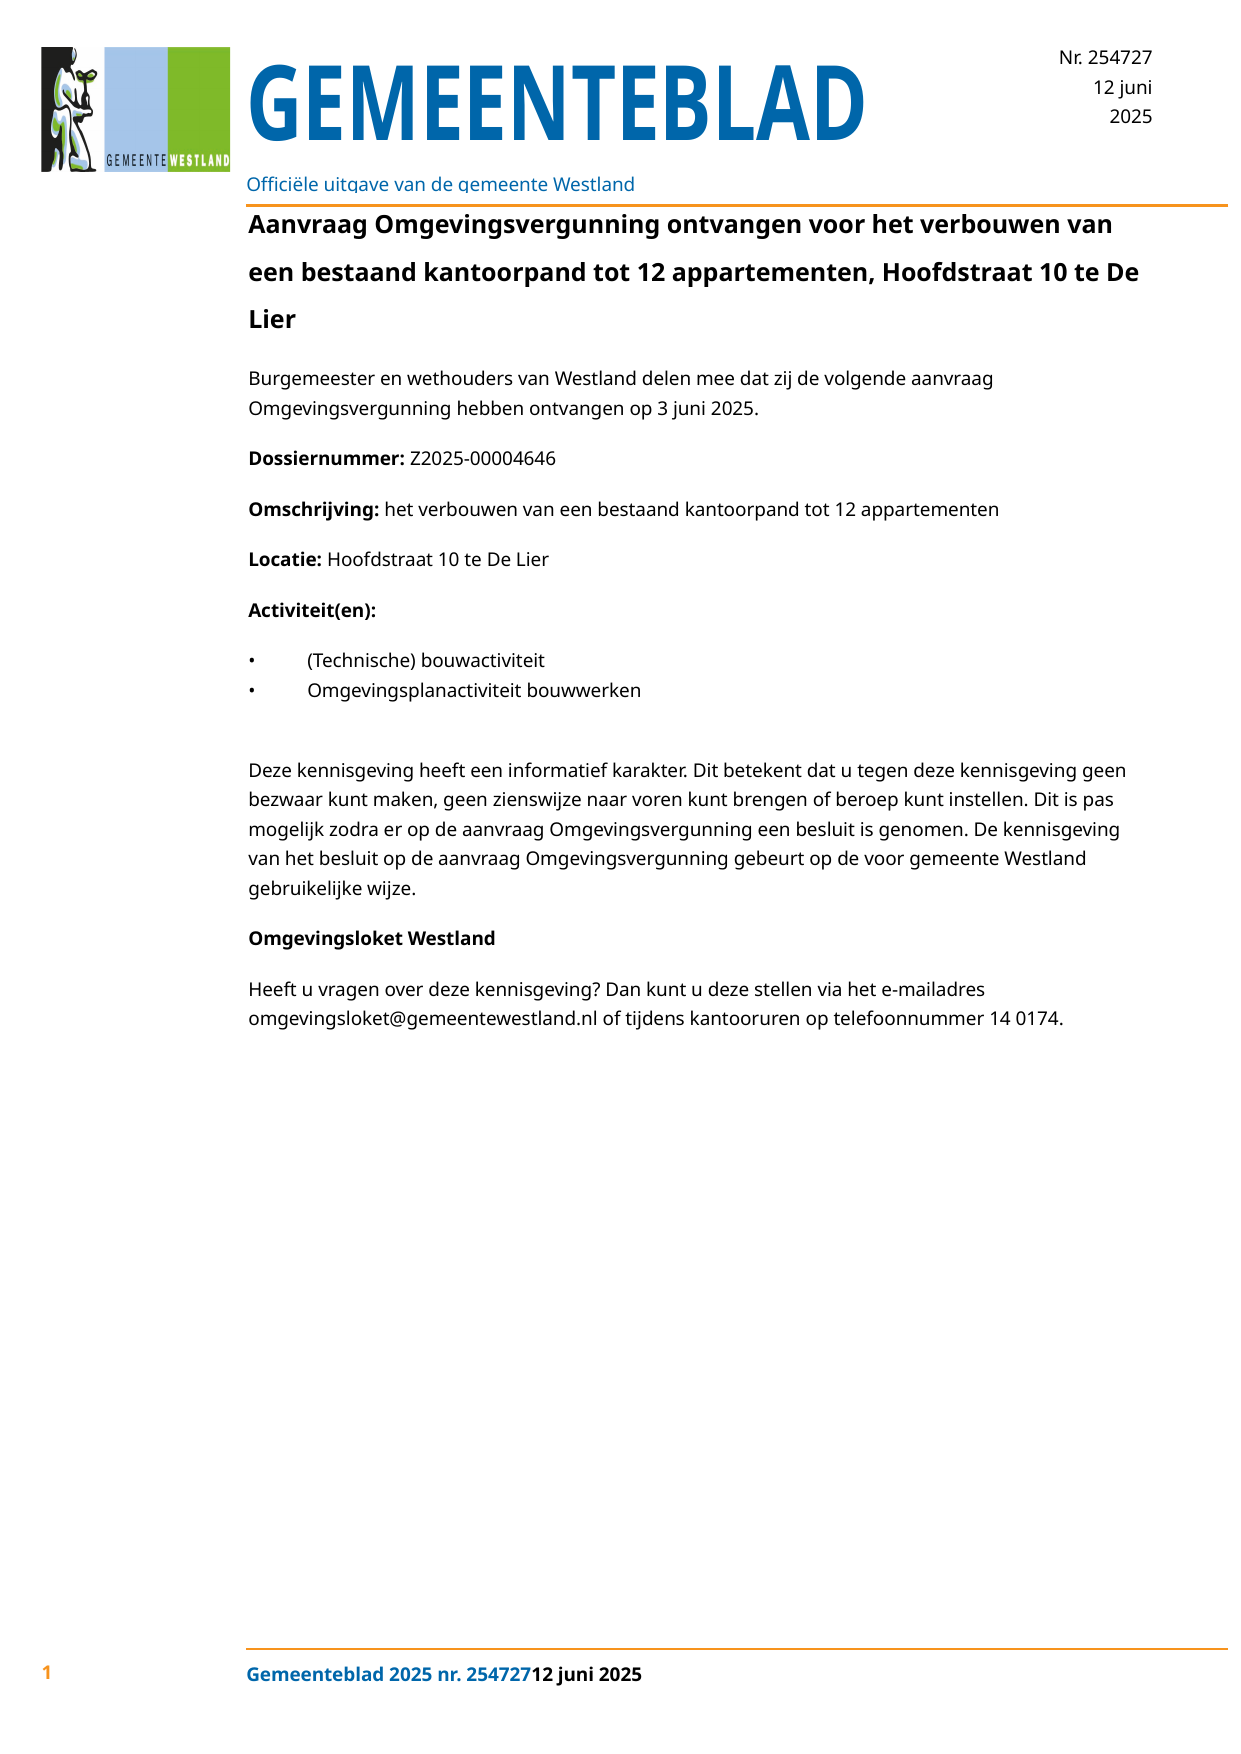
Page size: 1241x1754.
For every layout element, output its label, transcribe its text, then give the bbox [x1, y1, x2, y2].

text Activiteit(en): [248, 597, 1152, 622]
text Aanvraag Omgevingsvergunning ontvangen voor het verbouwen van een bestaand kantoorpand tot 12 appartementen, Hoofdstraat 10 te De Lier [248, 207, 1152, 336]
text Heeft u vragen over deze kennisgeving? Dan kunt u deze stellen via het e-mailadres omgevingsloket@gemeentewestland.nl of tijdens kantooruren op telefoonnummer 14 0174. [248, 976, 1152, 1031]
picture [41, 47, 231, 172]
list Omgevingsplanactiviteit bouwwerken [248, 677, 1152, 702]
text Omschrijving: het verbouwen van een bestaand kantoorpand tot 12 appartementen [248, 496, 1152, 522]
text Locatie: Hoofdstraat 10 te De Lier [248, 546, 1152, 572]
text Deze kennisgeving heeft een informatief karakter. Dit betekent dat u tegen deze kennisgeving geen bezwaar kunt maken, geen zienswijze naar voren kunt brengen of beroep kunt instellen. Dit is pas mogelijk zodra er op de aanvraag Omgevingsvergunning een besluit is genomen. De kennisgeving van het besluit op de aanvraag Omgevingsvergunning gebeurt op de voor gemeente Westland gebruikelijke wijze. [248, 757, 1152, 901]
text Omgevingsloket Westland [248, 926, 1152, 951]
text Burgemeester en wethouders van Westland delen mee dat zij de volgende aanvraag Omgevingsvergunning hebben ontvangen op 3 juni 2025. [248, 366, 1152, 421]
list (Technische) bouwactiviteit [248, 647, 1152, 673]
text Dossiernummer: Z2025-00004646 [248, 446, 1152, 471]
